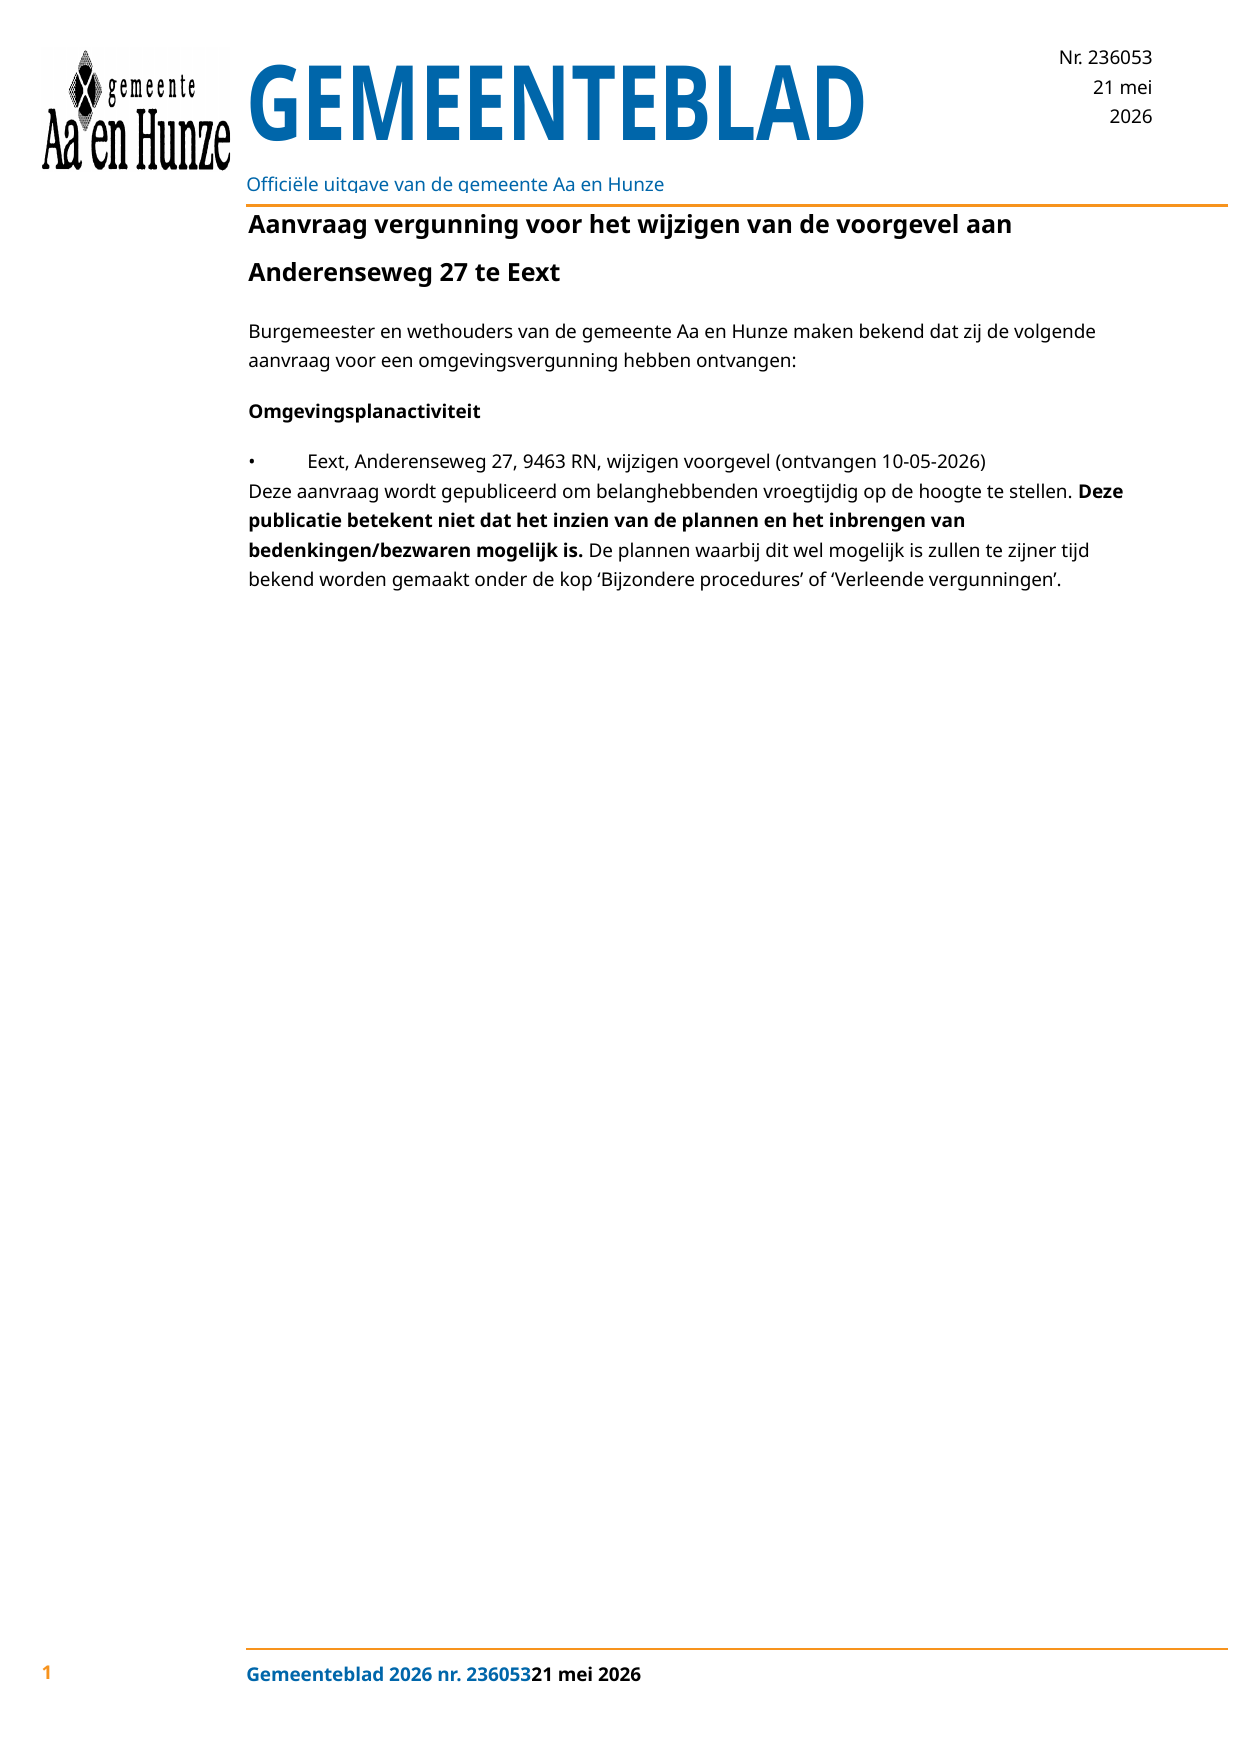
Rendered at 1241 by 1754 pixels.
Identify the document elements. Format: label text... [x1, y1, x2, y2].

list Eext, Anderenseweg 27, 9463 RN, wijzigen voorgevel (ontvangen 10-05-2026) [248, 448, 1152, 474]
text Omgevingsplanactiviteit [248, 398, 1152, 424]
text Deze aanvraag wordt gepubliceerd om belanghebbenden vroegtijdig op de hoogte te stellen. Deze publicatie betekent niet dat het inzien van de plannen en het inbrengen van bedenkingen/bezwaren mogelijk is. De plannen waarbij dit wel mogelijk is zullen te zijner tijd bekend worden gemaakt onder de kop ‘Bijzondere procedures’ of ‘Verleende vergunningen’. [248, 478, 1152, 592]
picture [41, 47, 231, 172]
text Burgemeester en wethouders van de gemeente Aa en Hunze maken bekend dat zij de volgende aanvraag voor een omgevingsvergunning hebben ontvangen: [248, 318, 1152, 373]
text Aanvraag vergunning voor het wijzigen van de voorgevel aan Anderenseweg 27 te Eext [248, 207, 1152, 288]
